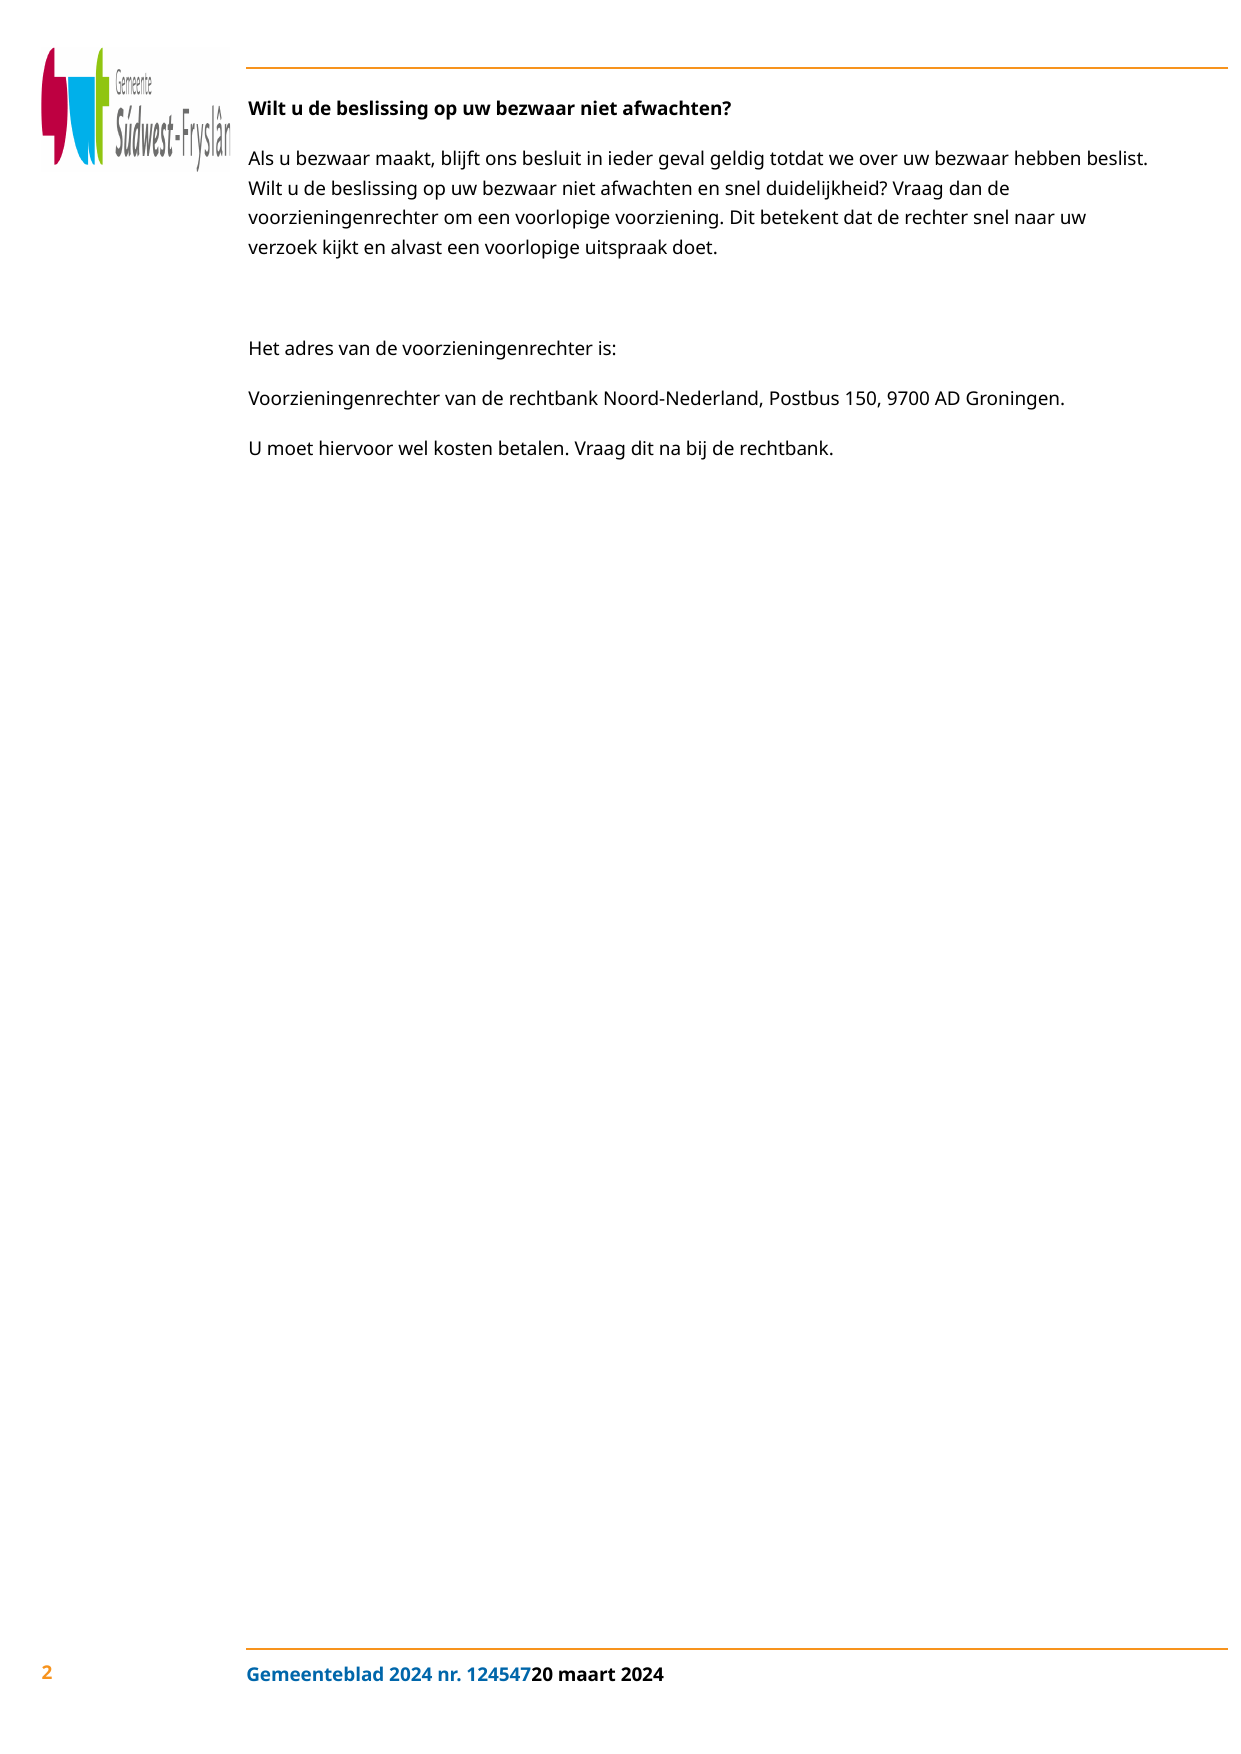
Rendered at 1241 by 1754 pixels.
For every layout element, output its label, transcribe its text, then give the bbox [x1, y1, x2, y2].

text U moet hiervoor wel kosten betalen. Vraag dit na bij de rechtbank. [248, 436, 1152, 461]
text Als u bezwaar maakt, blijft ons besluit in ieder geval geldig totdat we over uw bezwaar hebben beslist. Wilt u de beslissing op uw bezwaar niet afwachten en snel duidelijkheid? Vraag dan de voorzieningenrechter om een voorlopige voorziening. Dit betekent dat de rechter snel naar uw verzoek kijkt en alvast een voorlopige uitspraak doet. [248, 145, 1152, 260]
text Het adres van de voorzieningenrechter is: [248, 335, 1152, 361]
picture [41, 47, 231, 172]
text Voorzieningenrechter van de rechtbank Noord-Nederland, Postbus 150, 9700 AD Groningen. [248, 385, 1152, 411]
text Wilt u de beslissing op uw bezwaar niet afwachten? [248, 95, 1152, 121]
